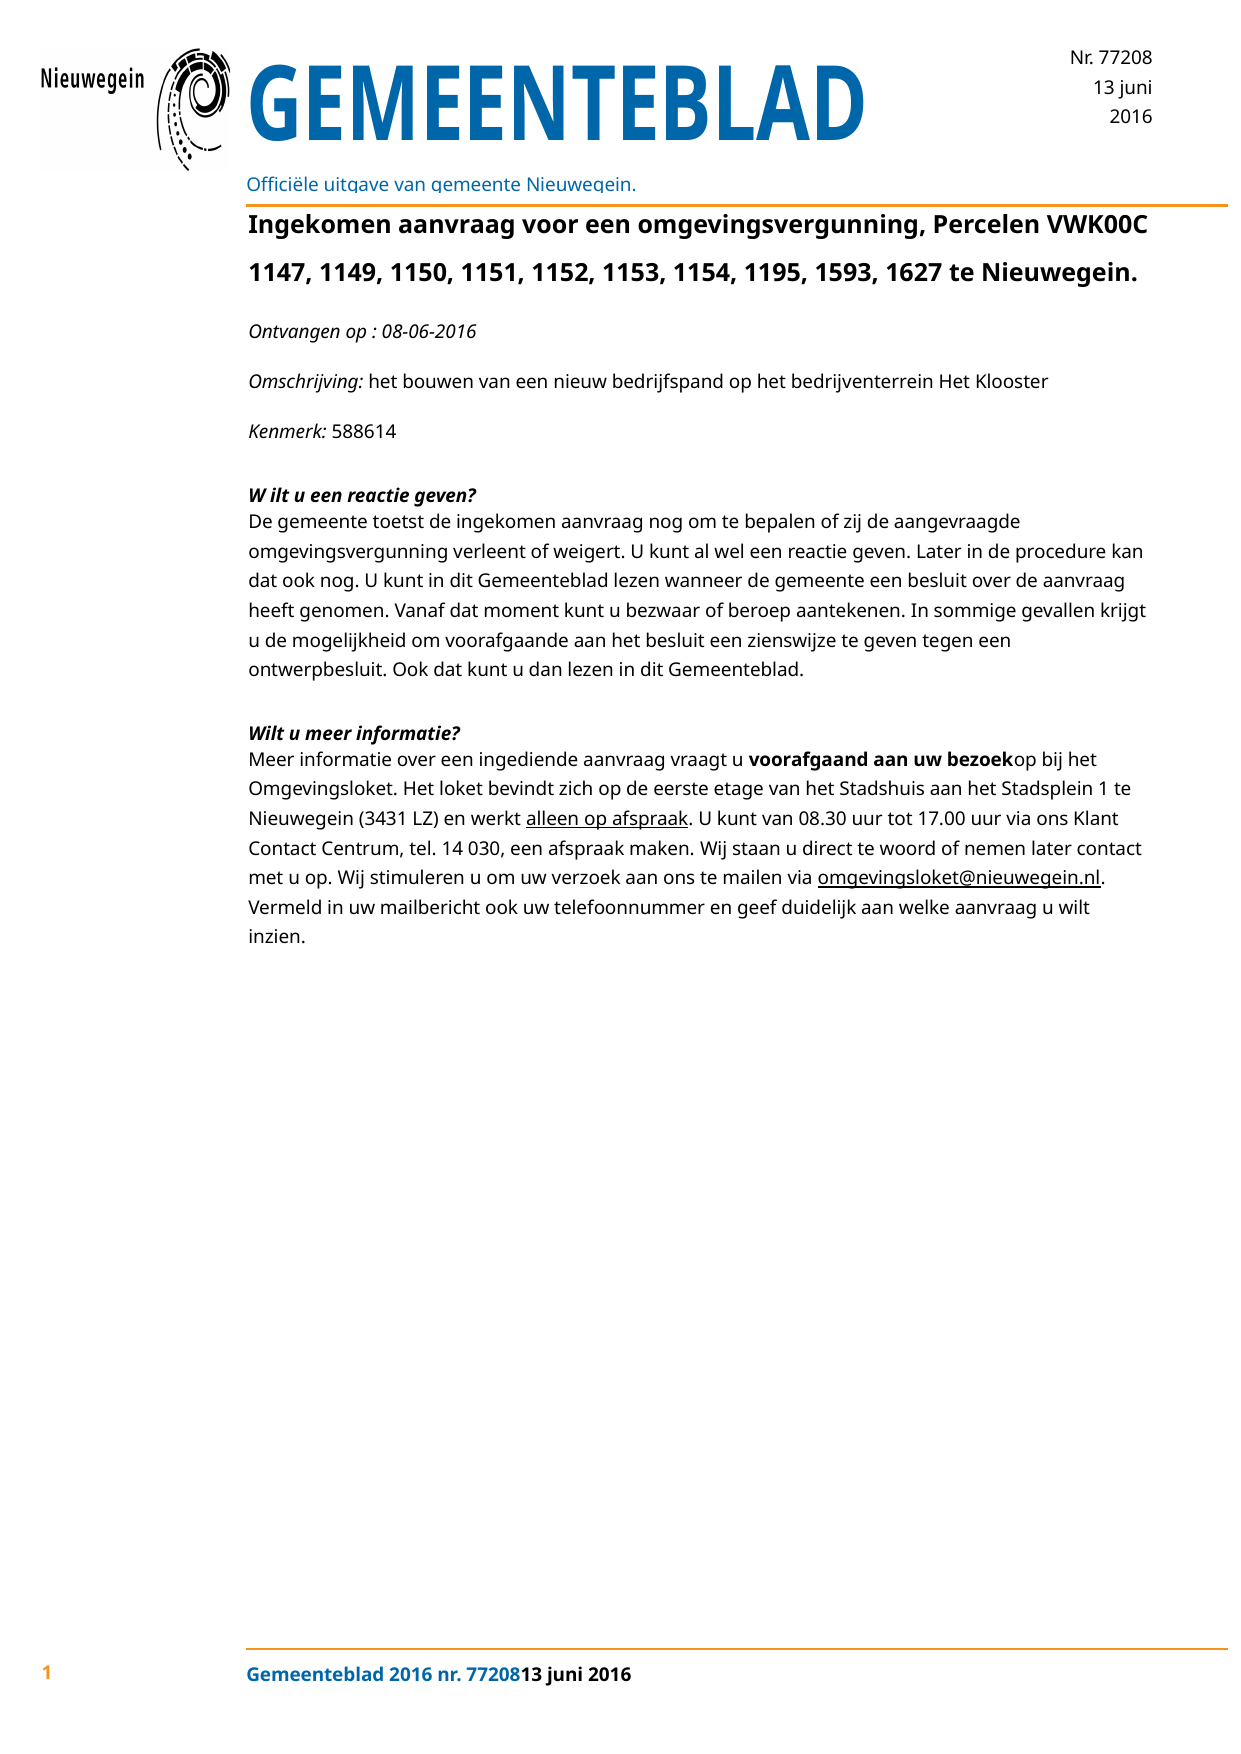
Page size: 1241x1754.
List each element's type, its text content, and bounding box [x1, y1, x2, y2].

text Meer informatie over een ingediende aanvraag vraagt u voorafgaand aan uw bezoekop bij het Omgevingsloket. Het loket bevindt zich op de eerste etage van het Stadshuis aan het Stadsplein 1 te Nieuwegein (3431 LZ) en werkt alleen op afspraak. U kunt van 08.30 uur tot 17.00 uur via ons Klant Contact Centrum, tel. 14 030, een afspraak maken. Wij staan u direct te woord of nemen later contact met u op. Wij stimuleren u om uw verzoek aan ons te mailen via omgevingsloket@nieuwegein.nl. Vermeld in uw mailbericht ook uw telefoonnummer en geef duidelijk aan welke aanvraag u wilt inzien. [248, 746, 1152, 949]
text Wilt u meer informatie? [248, 720, 1152, 746]
picture [41, 47, 231, 172]
text De gemeente toetst de ingekomen aanvraag nog om te bepalen of zij de aangevraagde omgevingsvergunning verleent of weigert. U kunt al wel een reactie geven. Later in de procedure kan dat ook nog. U kunt in dit Gemeenteblad lezen wanneer de gemeente een besluit over de aanvraag heeft genomen. Vanaf dat moment kunt u bezwaar of beroep aantekenen. In sommige gevallen krijgt u de mogelijkheid om voorafgaande aan het besluit een zienswijze te geven tegen een ontwerpbesluit. Ook dat kunt u dan lezen in dit Gemeenteblad. [248, 508, 1152, 682]
text Ingekomen aanvraag voor een omgevingsvergunning, Percelen VWK00C 1147, 1149, 1150, 1151, 1152, 1153, 1154, 1195, 1593, 1627 te Nieuwegein. [248, 207, 1152, 288]
text W ilt u een reactie geven? [248, 483, 1152, 508]
text Ontvangen op : 08-06-2016 [248, 318, 1152, 344]
text Omschrijving: het bouwen van een nieuw bedrijfspand op het bedrijventerrein Het Klooster [248, 368, 1152, 394]
text Kenmerk: 588614 [248, 419, 1152, 444]
